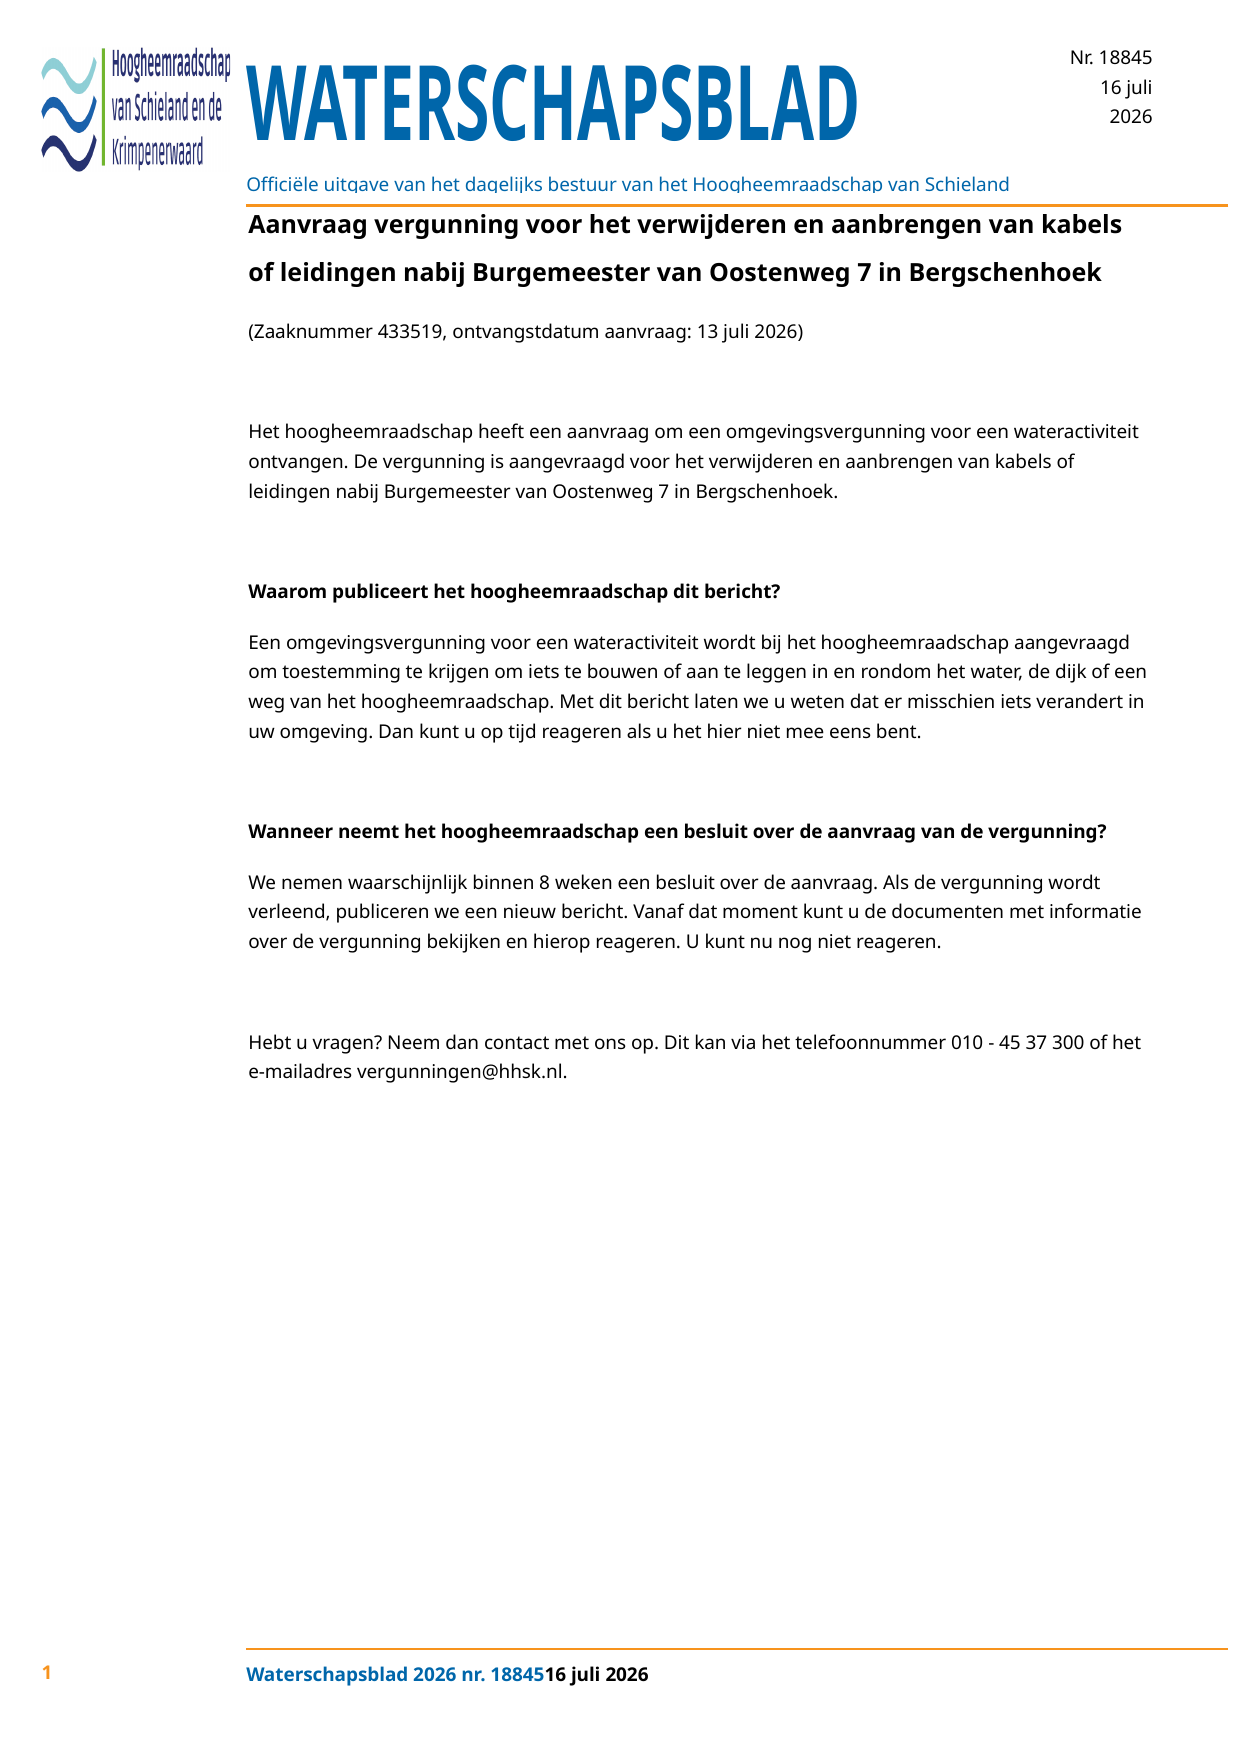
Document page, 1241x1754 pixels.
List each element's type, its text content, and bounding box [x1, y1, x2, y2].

text Een omgevingsvergunning voor een wateractiviteit wordt bij het hoogheemraadschap aangevraagd om toestemming te krijgen om iets te bouwen of aan te leggen in en rondom het water, de dijk of een weg van het hoogheemraadschap. Met dit bericht laten we u weten dat er misschien iets verandert in uw omgeving. Dan kunt u op tijd reageren als u het hier niet mee eens bent. [248, 629, 1152, 744]
text Hebt u vragen? Neem dan contact met ons op. Dit kan via het telefoonnummer 010 - 45 37 300 of het e-mailadres vergunningen@hhsk.nl. [248, 1029, 1152, 1084]
text (Zaaknummer 433519, ontvangstdatum aanvraag: 13 juli 2026) [248, 318, 1152, 344]
text Waarom publiceert het hoogheemraadschap dit bericht? [248, 579, 1152, 604]
text We nemen waarschijnlijk binnen 8 weken een besluit over de aanvraag. Als de vergunning wordt verleend, publiceren we een nieuw bericht. Vanaf dat moment kunt u de documenten met informatie over de vergunning bekijken en hierop reageren. U kunt nu nog niet reageren. [248, 869, 1152, 954]
picture [41, 47, 231, 172]
text Aanvraag vergunning voor het verwijderen en aanbrengen van kabels of leidingen nabij Burgemeester van Oostenweg 7 in Bergschenhoek [248, 207, 1152, 288]
text Wanneer neemt het hoogheemraadschap een besluit over de aanvraag van de vergunning? [248, 819, 1152, 844]
text Het hoogheemraadschap heeft een aanvraag om een omgevingsvergunning voor een wateractiviteit ontvangen. De vergunning is aangevraagd voor het verwijderen en aanbrengen van kabels of leidingen nabij Burgemeester van Oostenweg 7 in Bergschenhoek. [248, 419, 1152, 504]
